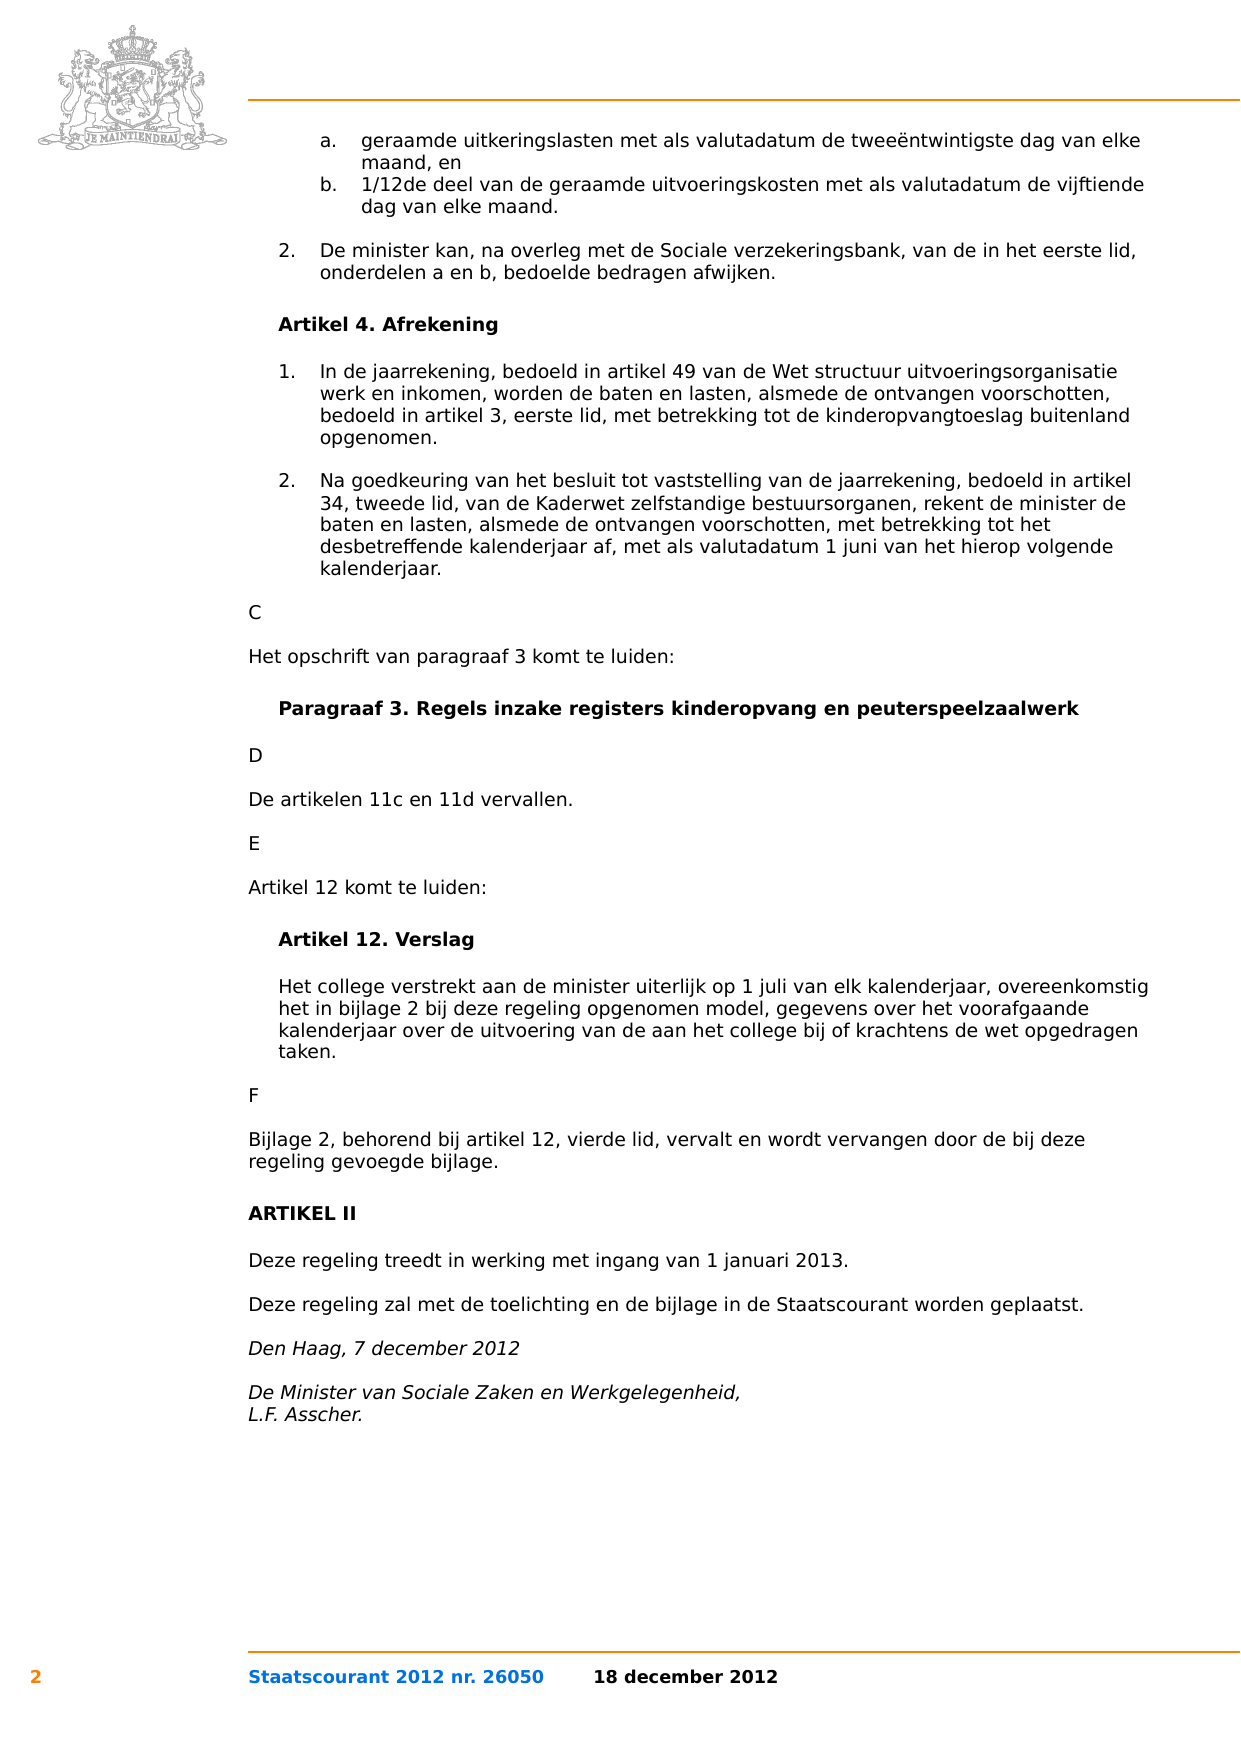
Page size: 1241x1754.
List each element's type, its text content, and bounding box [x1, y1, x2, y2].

text Het opschrift van paragraaf 3 komt te luiden: [248, 646, 1163, 668]
text D [248, 745, 1163, 767]
text Artikel 12 komt te luiden: [248, 877, 1163, 898]
text E [248, 833, 1163, 855]
picture [38, 25, 227, 150]
text F [248, 1085, 1163, 1107]
text Het college verstrekt aan de minister uiterlijk op 1 juli van elk kalenderjaar, overeenkomstig het in bijlage 2 bij deze regeling opgenomen model, gegevens over het voorafgaande kalenderjaar over de uitvoering van de aan het college bij of krachtens de wet opgedragen taken. [278, 976, 1163, 1063]
text 2. Na goedkeuring van het besluit tot vaststelling van de jaarrekening, bedoeld in artikel 34, tweede lid, van de Kaderwet zelfstandige bestuursorganen, rekent de minister de baten en lasten, alsmede de ontvangen voorschotten, met betrekking tot het desbetreffende kalenderjaar af, met als valutadatum 1 juni van het hierop volgende kalenderjaar. [278, 470, 1163, 580]
subtitle Artikel 4. Afrekening [278, 314, 1163, 336]
text Deze regeling zal met de toelichting en de bijlage in de Staatscourant worden geplaatst. [248, 1294, 1163, 1316]
text 2. De minister kan, na overleg met de Sociale verzekeringsbank, van de in het eerste lid, onderdelen a en b, bedoelde bedragen afwijken. [278, 240, 1163, 284]
text b. 1/12de deel van de geraamde uitvoeringskosten met als valutadatum de vijftiende dag van elke maand. [319, 174, 1163, 218]
text Den Haag, 7 december 2012 [248, 1338, 1163, 1360]
text De Minister van Sociale Zaken en Werkgelegenheid, L.F. Asscher. [248, 1382, 1163, 1426]
text 1. In de jaarrekening, bedoeld in artikel 49 van de Wet structuur uitvoeringsorganisatie werk en inkomen, worden de baten en lasten, alsmede de ontvangen voorschotten, bedoeld in artikel 3, eerste lid, met betrekking tot de kinderopvangtoeslag buitenland opgenomen. [278, 361, 1163, 448]
subtitle Paragraaf 3. Regels inzake registers kinderopvang en peuterspeelzaalwerk [278, 698, 1163, 720]
subtitle Artikel 12. Verslag [278, 928, 1163, 951]
text a. geraamde uitkeringslasten met als valutadatum de tweeëntwintigste dag van elke maand, en [319, 130, 1163, 174]
text De artikelen 11c en 11d vervallen. [248, 789, 1163, 811]
text Deze regeling treedt in werking met ingang van 1 januari 2013. [248, 1250, 1163, 1272]
subtitle ARTIKEL II [248, 1203, 1163, 1225]
text C [248, 602, 1163, 624]
text Bijlage 2, behorend bij artikel 12, vierde lid, vervalt en wordt vervangen door de bij deze regeling gevoegde bijlage. [248, 1129, 1163, 1173]
